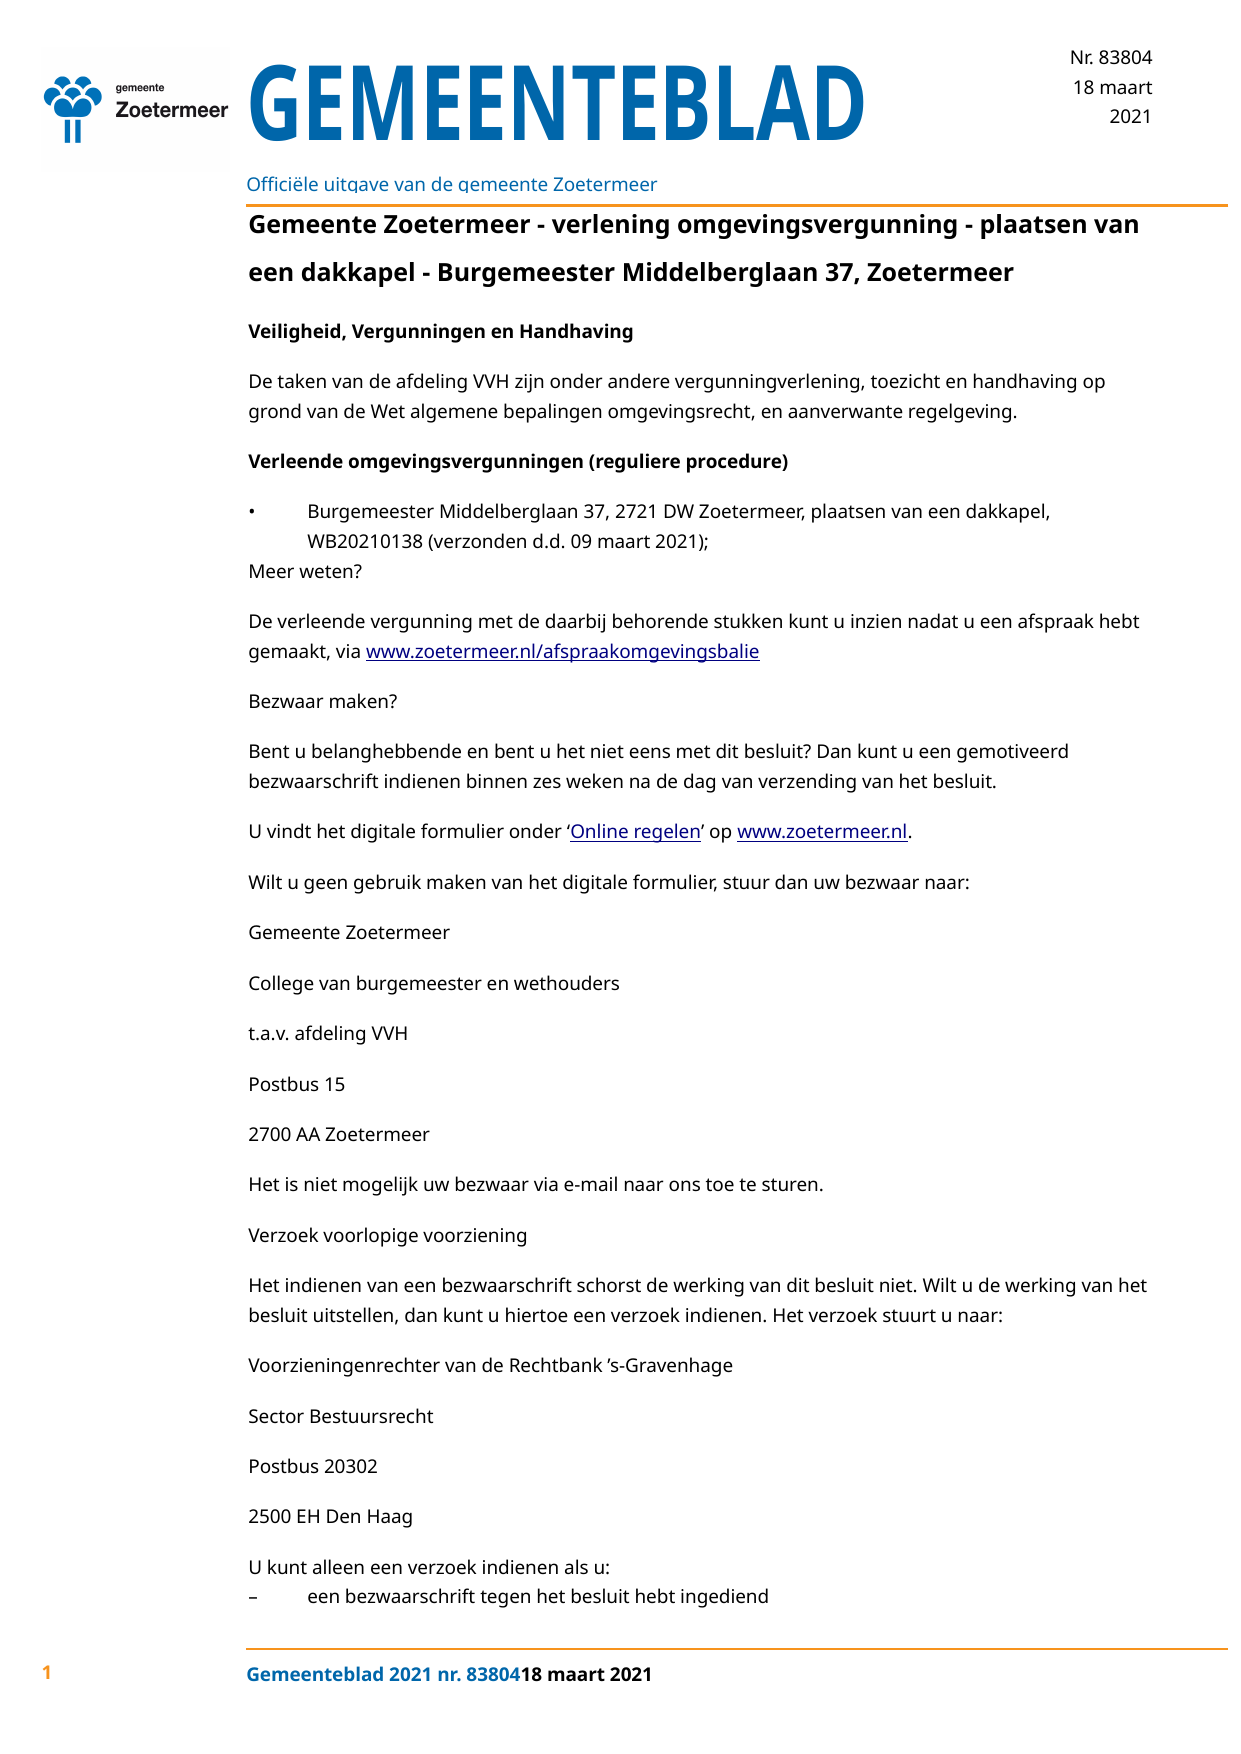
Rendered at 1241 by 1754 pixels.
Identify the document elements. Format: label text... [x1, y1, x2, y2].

text Postbus 20302 [248, 1453, 1152, 1479]
picture [41, 47, 231, 172]
text Het indienen van een bezwaarschrift schorst de werking van dit besluit niet. Wilt u de werking van het besluit uitstellen, dan kunt u hiertoe een verzoek indienen. Het verzoek stuurt u naar: [248, 1272, 1152, 1328]
text U vindt het digitale formulier onder ‘Online regelen’ op www.zoetermeer.nl. [248, 819, 1152, 844]
text Voorzieningenrechter van de Rechtbank ’s-Gravenhage [248, 1352, 1152, 1378]
text Verzoek voorlopige voorziening [248, 1222, 1152, 1248]
text Wilt u geen gebruik maken van het digitale formulier, stuur dan uw bezwaar naar: [248, 869, 1152, 895]
list Burgemeester Middelberglaan 37, 2721 DW Zoetermeer, plaatsen van een dakkapel, WB20210138 (verzonden d.d. 09 maart 2021); [248, 499, 1152, 554]
text Het is niet mogelijk uw bezwaar via e-mail naar ons toe te sturen. [248, 1172, 1152, 1197]
text Verleende omgevingsvergunningen (reguliere procedure) [248, 448, 1152, 474]
text 2700 AA Zoetermeer [248, 1121, 1152, 1147]
text Bezwaar maken? [248, 688, 1152, 714]
text Sector Bestuursrecht [248, 1403, 1152, 1429]
text Bent u belanghebbende en bent u het niet eens met dit besluit? Dan kunt u een gemotiveerd bezwaarschrift indienen binnen zes weken na de dag van verzending van het besluit. [248, 739, 1152, 794]
text De verleende vergunning met de daarbij behorende stukken kunt u inzien nadat u een afspraak hebt gemaakt, via www.zoetermeer.nl/afspraakomgevingsbalie [248, 608, 1152, 664]
text 2500 EH Den Haag [248, 1504, 1152, 1529]
text Veiligheid, Vergunningen en Handhaving [248, 318, 1152, 344]
text U kunt alleen een verzoek indienen als u: [248, 1554, 1152, 1580]
text College van burgemeester en wethouders [248, 970, 1152, 996]
text Postbus 15 [248, 1071, 1152, 1097]
text De taken van de afdeling VVH zijn onder andere vergunningverlening, toezicht en handhaving op grond van de Wet algemene bepalingen omgevingsrecht, en aanverwante regelgeving. [248, 368, 1152, 424]
text Gemeente Zoetermeer - verlening omgevingsvergunning - plaatsen van een dakkapel - Burgemeester Middelberglaan 37, Zoetermeer [248, 207, 1152, 288]
text t.a.v. afdeling VVH [248, 1020, 1152, 1046]
list een bezwaarschrift tegen het besluit hebt ingediend [248, 1584, 1152, 1609]
text Gemeente Zoetermeer [248, 919, 1152, 945]
text Meer weten? [248, 558, 1152, 584]
